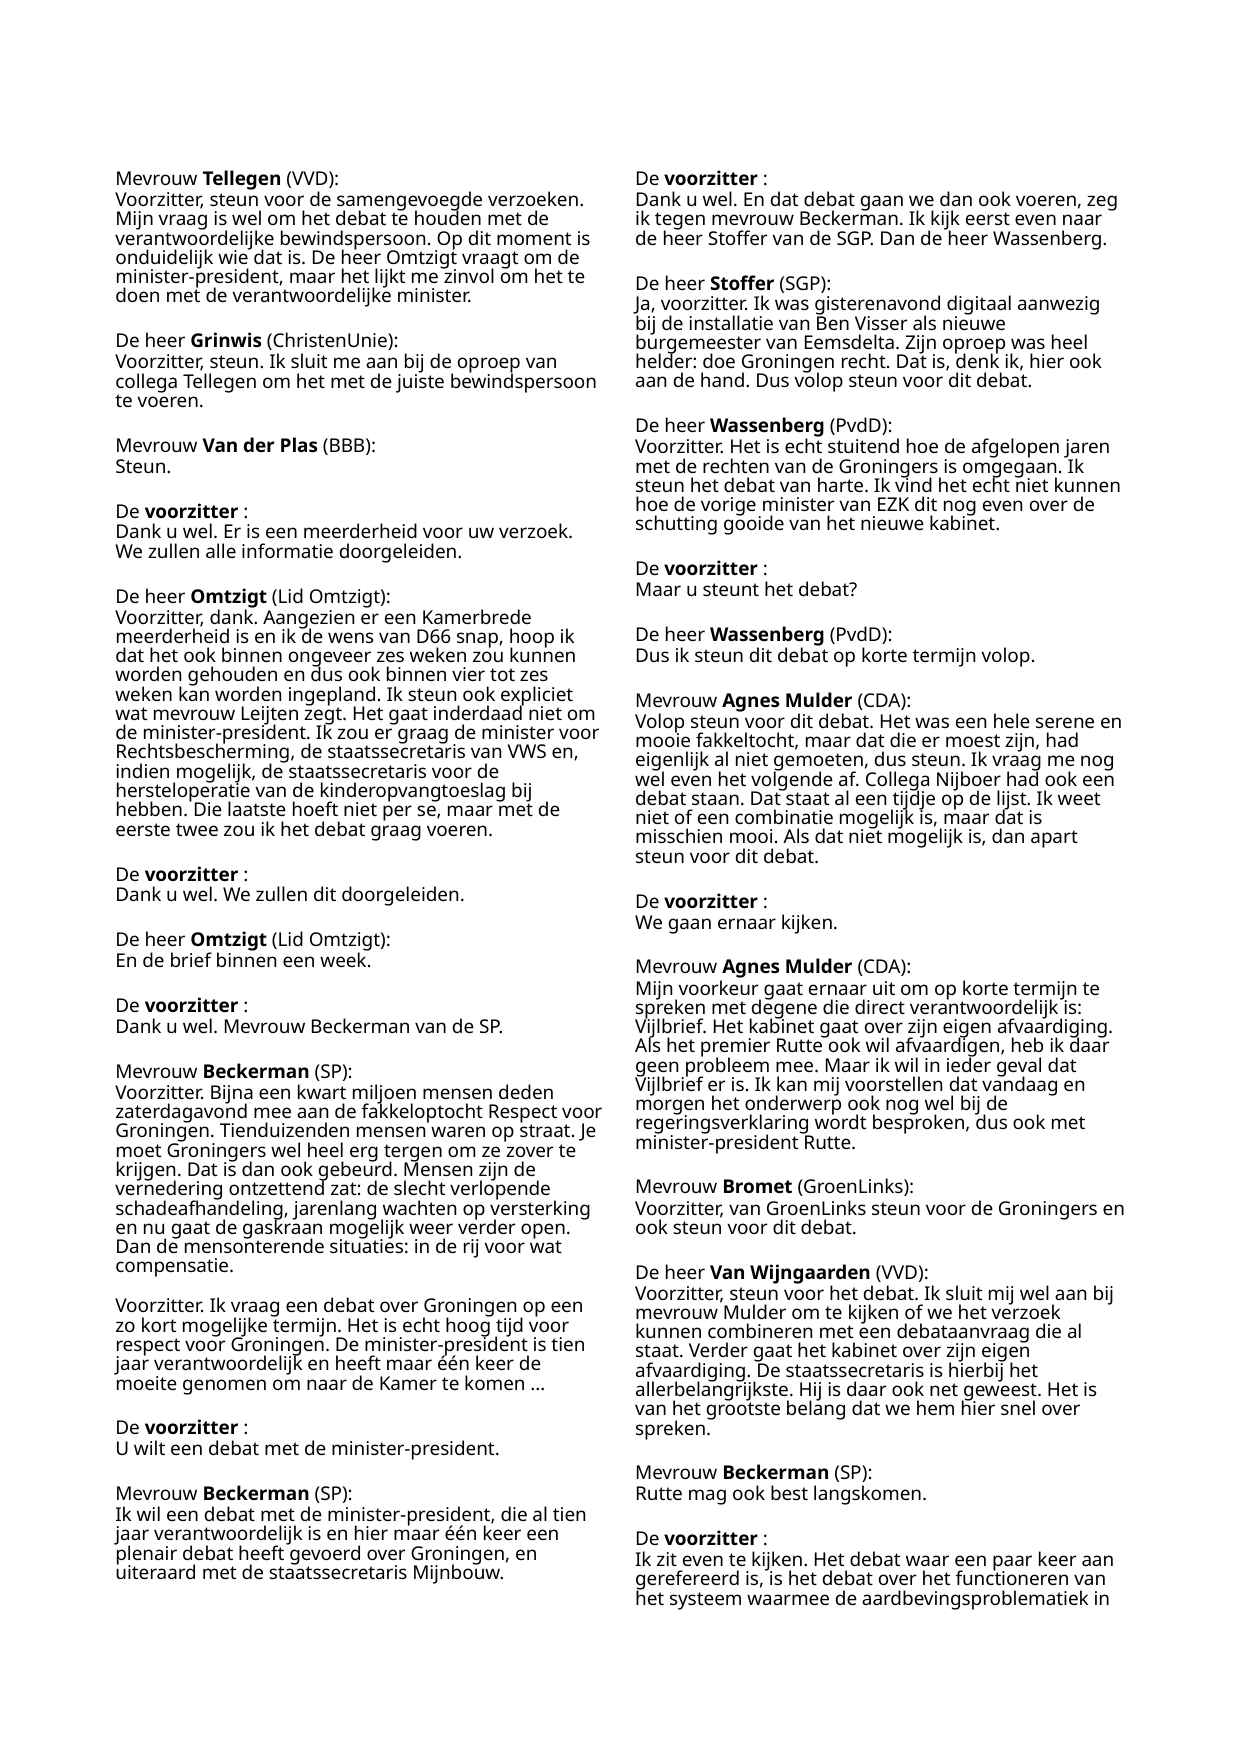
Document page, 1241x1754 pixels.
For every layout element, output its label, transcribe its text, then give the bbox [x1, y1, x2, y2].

text Voorzitter, steun. Ik sluit me aan bij de oproep van collega Tellegen om het met de juiste bewindspersoon te voeren. [115, 353, 605, 411]
text Dus ik steun dit debat op korte termijn volop. [635, 647, 1125, 666]
text Volop steun voor dit debat. Het was een hele serene en mooie fakkeltocht, maar dat die er moest zijn, had eigenlijk al niet gemoeten, dus steun. Ik vraag me nog wel even het volgende af. Collega Nijboer had ook een debat staan. Dat staat al een tijdje op de lijst. Ik weet niet of een combinatie mogelijk is, maar dat is misschien mooi. Als dat niet mogelijk is, dan apart steun voor dit debat. [635, 713, 1125, 867]
text De heer Wassenberg (PvdD): [635, 621, 1125, 647]
text De voorzitter : [115, 992, 605, 1018]
text Voorzitter, dank. Aangezien er een Kamerbrede meerderheid is en ik de wens van D66 snap, hoop ik dat het ook binnen ongeveer zes weken zou kunnen worden gehouden en dus ook binnen vier tot zes weken kan worden ingepland. Ik steun ook expliciet wat mevrouw Leijten zegt. Het gaat inderdaad niet om de minister-president. Ik zou er graag de minister voor Rechtsbescherming, de staatssecretaris van VWS en, indien mogelijk, de staatssecretaris voor de hersteloperatie van de kinderopvangtoeslag bij hebben. Die laatste hoeft niet per se, maar met de eerste twee zou ik het debat graag voeren. [115, 609, 605, 840]
text De voorzitter : [115, 1414, 605, 1440]
text De heer Wassenberg (PvdD): [635, 413, 1125, 438]
text De voorzitter : [635, 556, 1125, 581]
text Ik zit even te kijken. Het debat waar een paar keer aan gerefereerd is, is het debat over het functioneren van het systeem waarmee de aardbevingsproblematiek in [635, 1551, 1125, 1609]
text Voorzitter, steun voor het debat. Ik sluit mij wel aan bij mevrouw Mulder om te kijken of we het verzoek kunnen combineren met een debataanvraag die al staat. Verder gaat het kabinet over zijn eigen afvaardiging. De staatssecretaris is hierbij het allerbelangrijkste. Hij is daar ook net geweest. Het is van het grootste belang dat we hem hier snel over spreken. [635, 1284, 1125, 1439]
text De voorzitter : [635, 1525, 1125, 1551]
text De heer Omtzigt (Lid Omtzigt): [115, 583, 605, 609]
text Rutte mag ook best langskomen. [635, 1485, 1125, 1504]
text Voorzitter. Het is echt stuitend hoe de afgelopen jaren met de rechten van de Groningers is omgegaan. Ik steun het debat van harte. Ik vind het echt niet kunnen hoe de vorige minister van EZK dit nog even over de schutting gooide van het nieuwe kabinet. [635, 438, 1125, 535]
text Mevrouw Van der Plas (BBB): [115, 432, 605, 458]
text De heer Stoffer (SGP): [635, 270, 1125, 295]
text De heer Omtzigt (Lid Omtzigt): [115, 927, 605, 952]
text Steun. [115, 458, 605, 477]
text Dank u wel. We zullen dit doorgeleiden. [115, 886, 605, 906]
text De voorzitter : [115, 861, 605, 886]
text U wilt een debat met de minister-president. [115, 1440, 605, 1459]
text Dank u wel. Mevrouw Beckerman van de SP. [115, 1018, 605, 1037]
text Mijn voorkeur gaat ernaar uit om op korte termijn te spreken met degene die direct verantwoordelijk is: Vijlbrief. Het kabinet gaat over zijn eigen afvaardiging. Als het premier Rutte ook wil afvaardigen, heb ik daar geen probleem mee. Maar ik wil in ieder geval dat Vijlbrief er is. Ik kan mij voorstellen dat vandaag en morgen het onderwerp ook nog wel bij de regeringsverklaring wordt besproken, dus ook met minister-president Rutte. [635, 979, 1125, 1153]
text Dank u wel. En dat debat gaan we dan ook voeren, zeg ik tegen mevrouw Beckerman. Ik kijk eerst even naar de heer Stoffer van de SGP. Dan de heer Wassenberg. [635, 191, 1125, 249]
text En de brief binnen een week. [115, 952, 605, 972]
text Voorzitter, van GroenLinks steun voor de Groningers en ook steun voor dit debat. [635, 1199, 1125, 1238]
text De voorzitter : [635, 888, 1125, 914]
text Voorzitter, steun voor de samengevoegde verzoeken. Mijn vraag is wel om het debat te houden met de verantwoordelijke bewindspersoon. Op dit moment is onduidelijk wie dat is. De heer Omtzigt vraagt om de minister-president, maar het lijkt me zinvol om het te doen met de verantwoordelijke minister. [115, 191, 605, 307]
text Voorzitter. Ik vraag een debat over Groningen op een zo kort mogelijke termijn. Het is echt hoog tijd voor respect voor Groningen. De minister-president is tien jaar verantwoordelijk en heeft maar één keer de moeite genomen om naar de Kamer te komen … [115, 1297, 605, 1394]
text Maar u steunt het debat? [635, 581, 1125, 601]
text Ja, voorzitter. Ik was gisterenavond digitaal aanwezig bij de installatie van Ben Visser als nieuwe burgemeester van Eemsdelta. Zijn oproep was heel helder: doe Groningen recht. Dat is, denk ik, hier ook aan de hand. Dus volop steun voor dit debat. [635, 295, 1125, 392]
text Mevrouw Tellegen (VVD): [115, 165, 605, 191]
text Voorzitter. Bijna een kwart miljoen mensen deden zaterdagavond mee aan de fakkeloptocht Respect voor Groningen. Tienduizenden mensen waren op straat. Je moet Groningers wel heel erg tergen om ze zover te krijgen. Dat is dan ook gebeurd. Mensen zijn de vernedering ontzettend zat: de slecht verlopende schadeafhandeling, jarenlang wachten op versterking en nu gaat de gaskraan mogelijk weer verder open. Dan de mensonterende situaties: in de rij voor wat compensatie. [115, 1084, 605, 1277]
text Mevrouw Beckerman (SP): [115, 1058, 605, 1084]
text De heer Van Wijngaarden (VVD): [635, 1259, 1125, 1284]
text Mevrouw Beckerman (SP): [115, 1480, 605, 1506]
text De voorzitter : [635, 165, 1125, 191]
text We gaan ernaar kijken. [635, 914, 1125, 933]
text Ik wil een debat met de minister-president, die al tien jaar verantwoordelijk is en hier maar één keer een plenair debat heeft gevoerd over Groningen, en uiteraard met de staatssecretaris Mijnbouw. [115, 1506, 605, 1583]
text De voorzitter : [115, 498, 605, 523]
text Mevrouw Agnes Mulder (CDA): [635, 687, 1125, 713]
text Dank u wel. Er is een meerderheid voor uw verzoek. We zullen alle informatie doorgeleiden. [115, 523, 605, 562]
text Mevrouw Beckerman (SP): [635, 1459, 1125, 1485]
text Mevrouw Agnes Mulder (CDA): [635, 954, 1125, 979]
text De heer Grinwis (ChristenUnie): [115, 328, 605, 353]
text Mevrouw Bromet (GroenLinks): [635, 1174, 1125, 1199]
